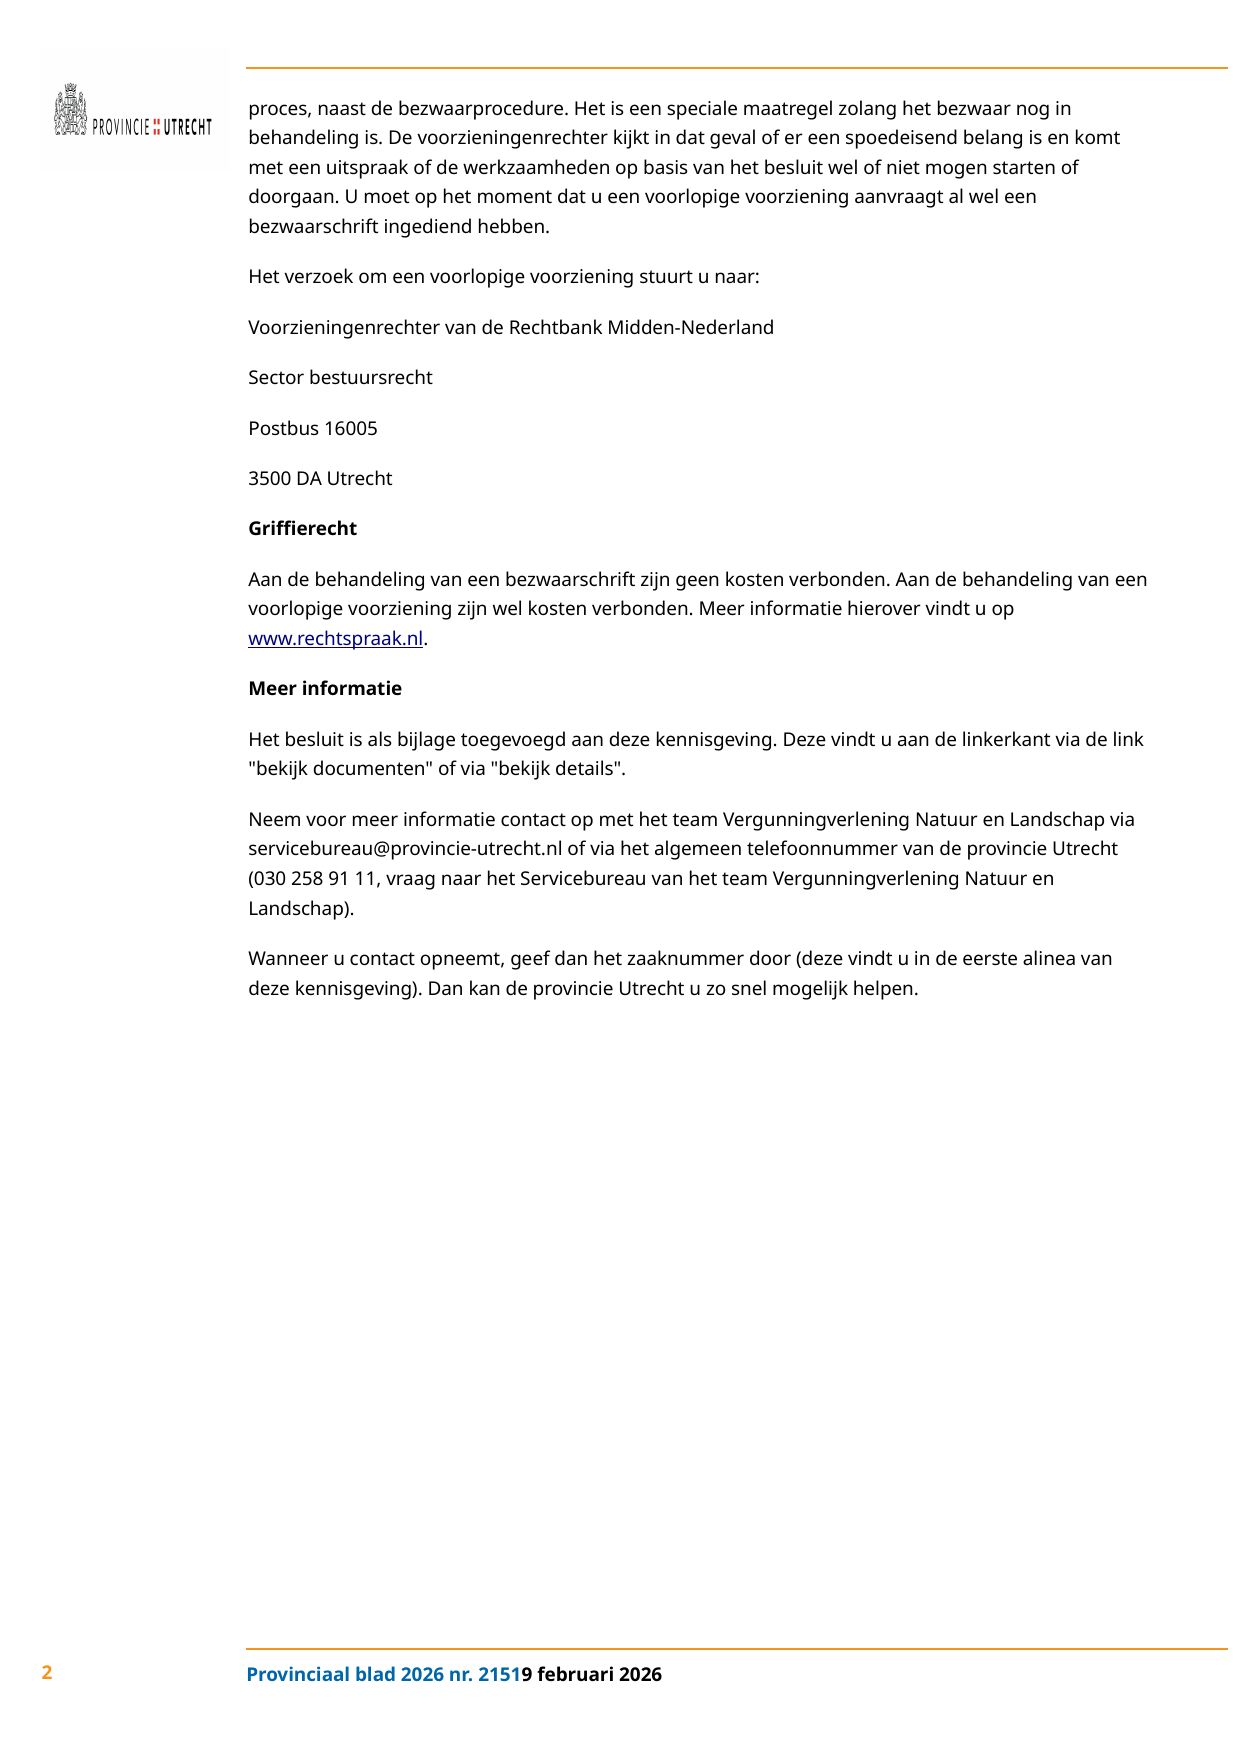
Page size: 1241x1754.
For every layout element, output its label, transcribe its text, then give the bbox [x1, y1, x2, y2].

text Meer informatie [248, 676, 1152, 701]
text Voorzieningenrechter van de Rechtbank Midden-Nederland [248, 314, 1152, 340]
text Neem voor meer informatie contact op met het team Vergunningverlening Natuur en Landschap via servicebureau@provincie-utrecht.nl of via het algemeen telefoonnummer van de provincie Utrecht (030 258 91 11, vraag naar het Servicebureau van het team Vergunningverlening Natuur en Landschap). [248, 806, 1152, 921]
text Aan de behandeling van een bezwaarschrift zijn geen kosten verbonden. Aan de behandeling van een voorlopige voorziening zijn wel kosten verbonden. Meer informatie hierover vindt u op www.rechtspraak.nl. [248, 566, 1152, 651]
text proces, naast de bezwaarprocedure. Het is een speciale maatregel zolang het bezwaar nog in behandeling is. De voorzieningenrechter kijkt in dat geval of er een spoedeisend belang is en komt met een uitspraak of de werkzaamheden op basis van het besluit wel of niet mogen starten of doorgaan. U moet op het moment dat u een voorlopige voorziening aanvraagt al wel een bezwaarschrift ingediend hebben. [248, 95, 1152, 239]
text Het besluit is als bijlage toegevoegd aan deze kennisgeving. Deze vindt u aan de linkerkant via de link "bekijk documenten" of via "bekijk details". [248, 726, 1152, 781]
text Het verzoek om een voorlopige voorziening stuurt u naar: [248, 263, 1152, 289]
text 3500 DA Utrecht [248, 465, 1152, 491]
text Wanneer u contact opneemt, geef dan het zaaknummer door (deze vindt u in de eerste alinea van deze kennisgeving). Dan kan de provincie Utrecht u zo snel mogelijk helpen. [248, 945, 1152, 1001]
text Griffierecht [248, 516, 1152, 541]
picture [41, 47, 231, 172]
text Sector bestuursrecht [248, 364, 1152, 390]
text Postbus 16005 [248, 415, 1152, 441]
